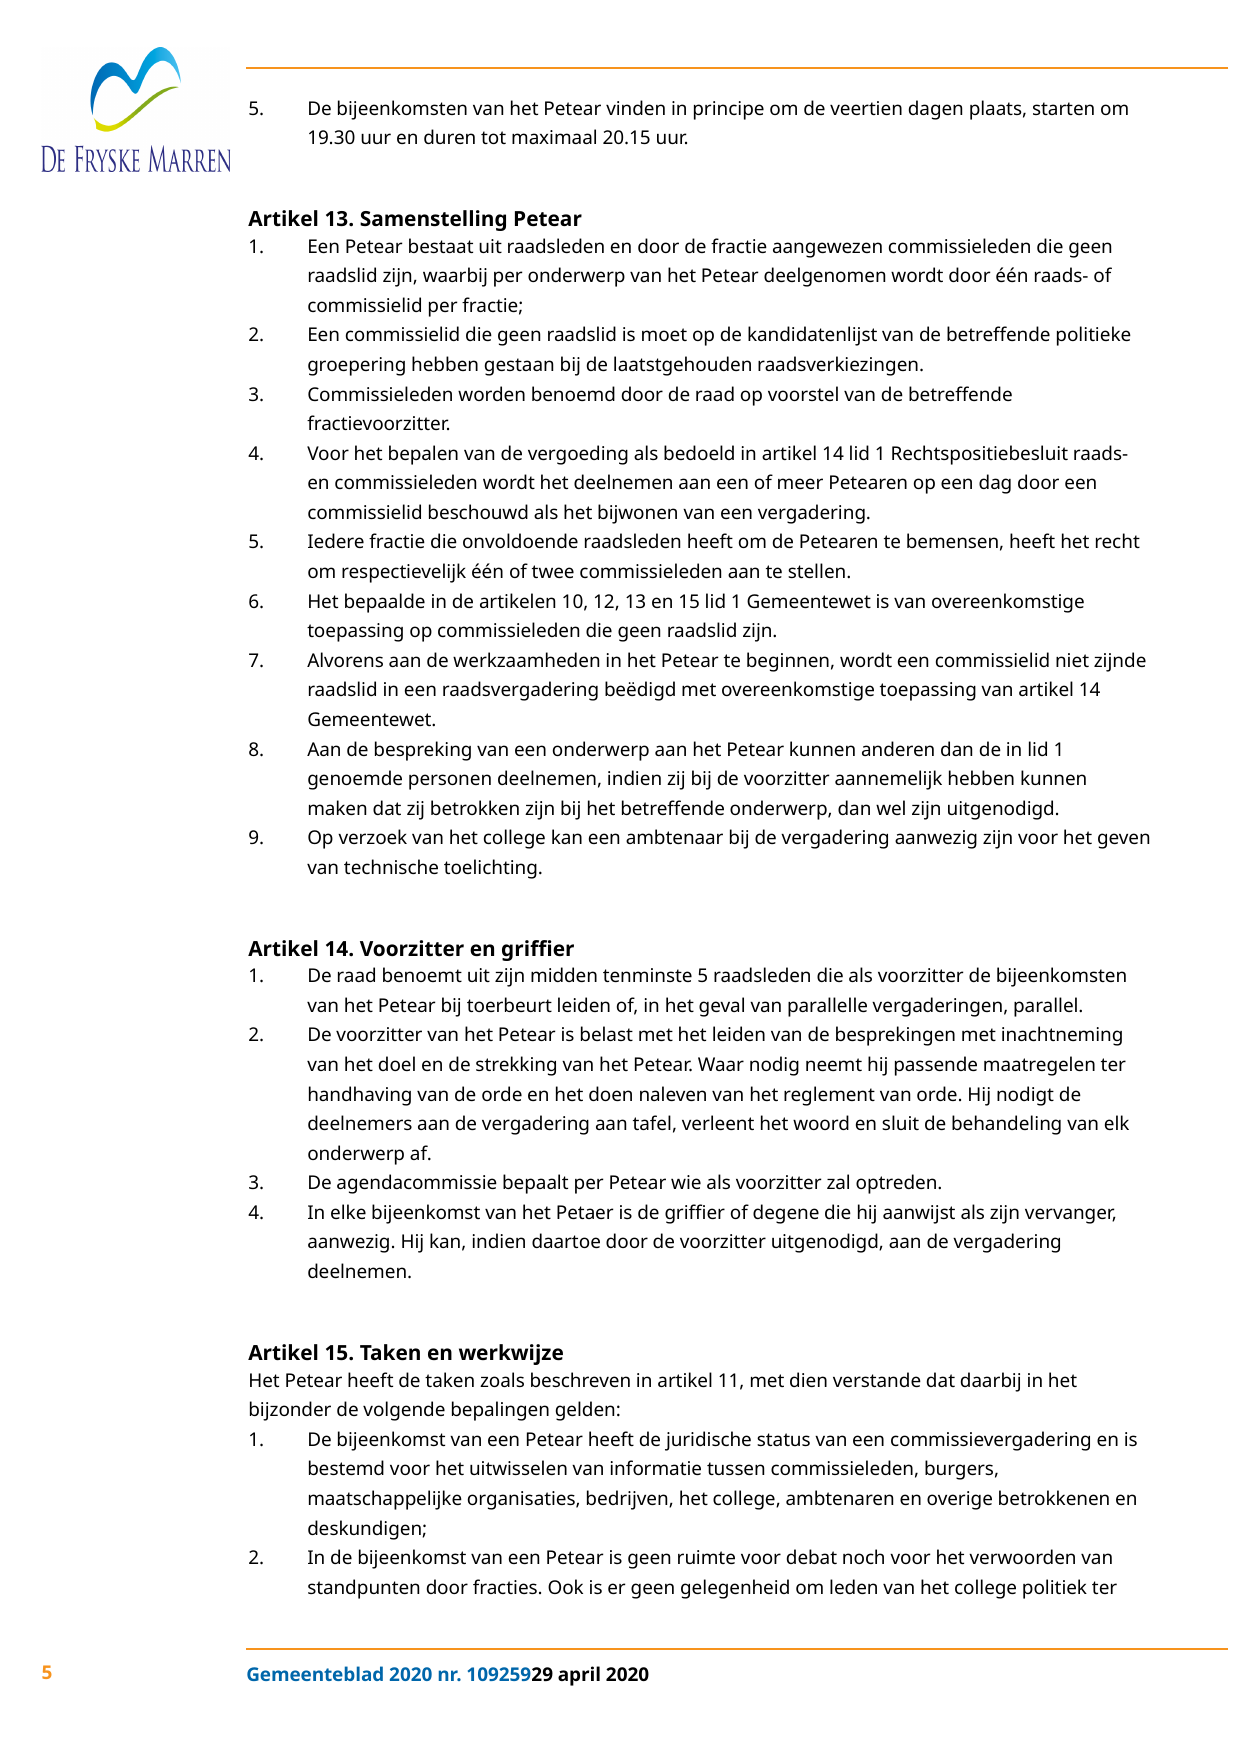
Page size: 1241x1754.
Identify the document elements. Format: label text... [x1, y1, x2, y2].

text Het Petear heeft de taken zoals beschreven in artikel 11, met dien verstande dat daarbij in het bijzonder de volgende bepalingen gelden: [248, 1367, 1152, 1422]
text Artikel 13. Samenstelling Petear [248, 204, 1152, 233]
list De bijeenkomsten van het Petear vinden in principe om de veertien dagen plaats, starten om 19.30 uur en duren tot maximaal 20.15 uur. [248, 95, 1152, 150]
list De bijeenkomst van een Petear heeft de juridische status van een commissievergadering en is bestemd voor het uitwisselen van informatie tussen commissieleden, burgers, maatschappelijke organisaties, bedrijven, het college, ambtenaren en overige betrokkenen en deskundigen; [248, 1426, 1152, 1540]
list Iedere fractie die onvoldoende raadsleden heeft om de Petearen te bemensen, heeft het recht om respectievelijk één of twee commissieleden aan te stellen. [248, 529, 1152, 584]
text Artikel 15. Taken en werkwijze [248, 1338, 1152, 1367]
list De voorzitter van het Petear is belast met het leiden van de besprekingen met inachtneming van het doel en de strekking van het Petear. Waar nodig neemt hij passende maatregelen ter handhaving van de orde en het doen naleven van het reglement van orde. Hij nodigt de deelnemers aan de vergadering aan tafel, verleent het woord en sluit de behandeling van elk onderwerp af. [248, 1022, 1152, 1166]
list Aan de bespreking van een onderwerp aan het Petear kunnen anderen dan de in lid 1 genoemde personen deelnemen, indien zij bij de voorzitter aannemelijk hebben kunnen maken dat zij betrokken zijn bij het betreffende onderwerp, dan wel zijn uitgenodigd. [248, 736, 1152, 821]
picture [41, 47, 231, 172]
list In elke bijeenkomst van het Petaer is de griffier of degene die hij aanwijst als zijn vervanger, aanwezig. Hij kan, indien daartoe door de voorzitter uitgenodigd, aan de vergadering deelnemen. [248, 1199, 1152, 1284]
list Op verzoek van het college kan een ambtenaar bij de vergadering aanwezig zijn voor het geven van technische toelichting. [248, 824, 1152, 880]
list De raad benoemt uit zijn midden tenminste 5 raadsleden die als voorzitter de bijeenkomsten van het Petear bij toerbeurt leiden of, in het geval van parallelle vergaderingen, parallel. [248, 962, 1152, 1018]
list Voor het bepalen van de vergoeding als bedoeld in artikel 14 lid 1 Rechtspositiebesluit raads- en commissieleden wordt het deelnemen aan een of meer Petearen op een dag door een commissielid beschouwd als het bijwonen van een vergadering. [248, 440, 1152, 525]
list Het bepaalde in de artikelen 10, 12, 13 en 15 lid 1 Gemeentewet is van overeenkomstige toepassing op commissieleden die geen raadslid zijn. [248, 588, 1152, 643]
list Een Petear bestaat uit raadsleden en door de fractie aangewezen commissieleden die geen raadslid zijn, waarbij per onderwerp van het Petear deelgenomen wordt door één raads- of commissielid per fractie; [248, 233, 1152, 318]
text Artikel 14. Voorzitter en griffier [248, 934, 1152, 962]
list Een commissielid die geen raadslid is moet op de kandidatenlijst van de betreffende politieke groepering hebben gestaan bij de laatstgehouden raadsverkiezingen. [248, 322, 1152, 377]
list In de bijeenkomst van een Petear is geen ruimte voor debat noch voor het verwoorden van standpunten door fracties. Ook is er geen gelegenheid om leden van het college politiek ter [248, 1544, 1152, 1599]
list Commissieleden worden benoemd door de raad op voorstel van de betreffende fractievoorzitter. [248, 381, 1152, 436]
list Alvorens aan de werkzaamheden in het Petear te beginnen, wordt een commissielid niet zijnde raadslid in een raadsvergadering beëdigd met overeenkomstige toepassing van artikel 14 Gemeentewet. [248, 647, 1152, 732]
list De agendacommissie bepaalt per Petear wie als voorzitter zal optreden. [248, 1169, 1152, 1195]
